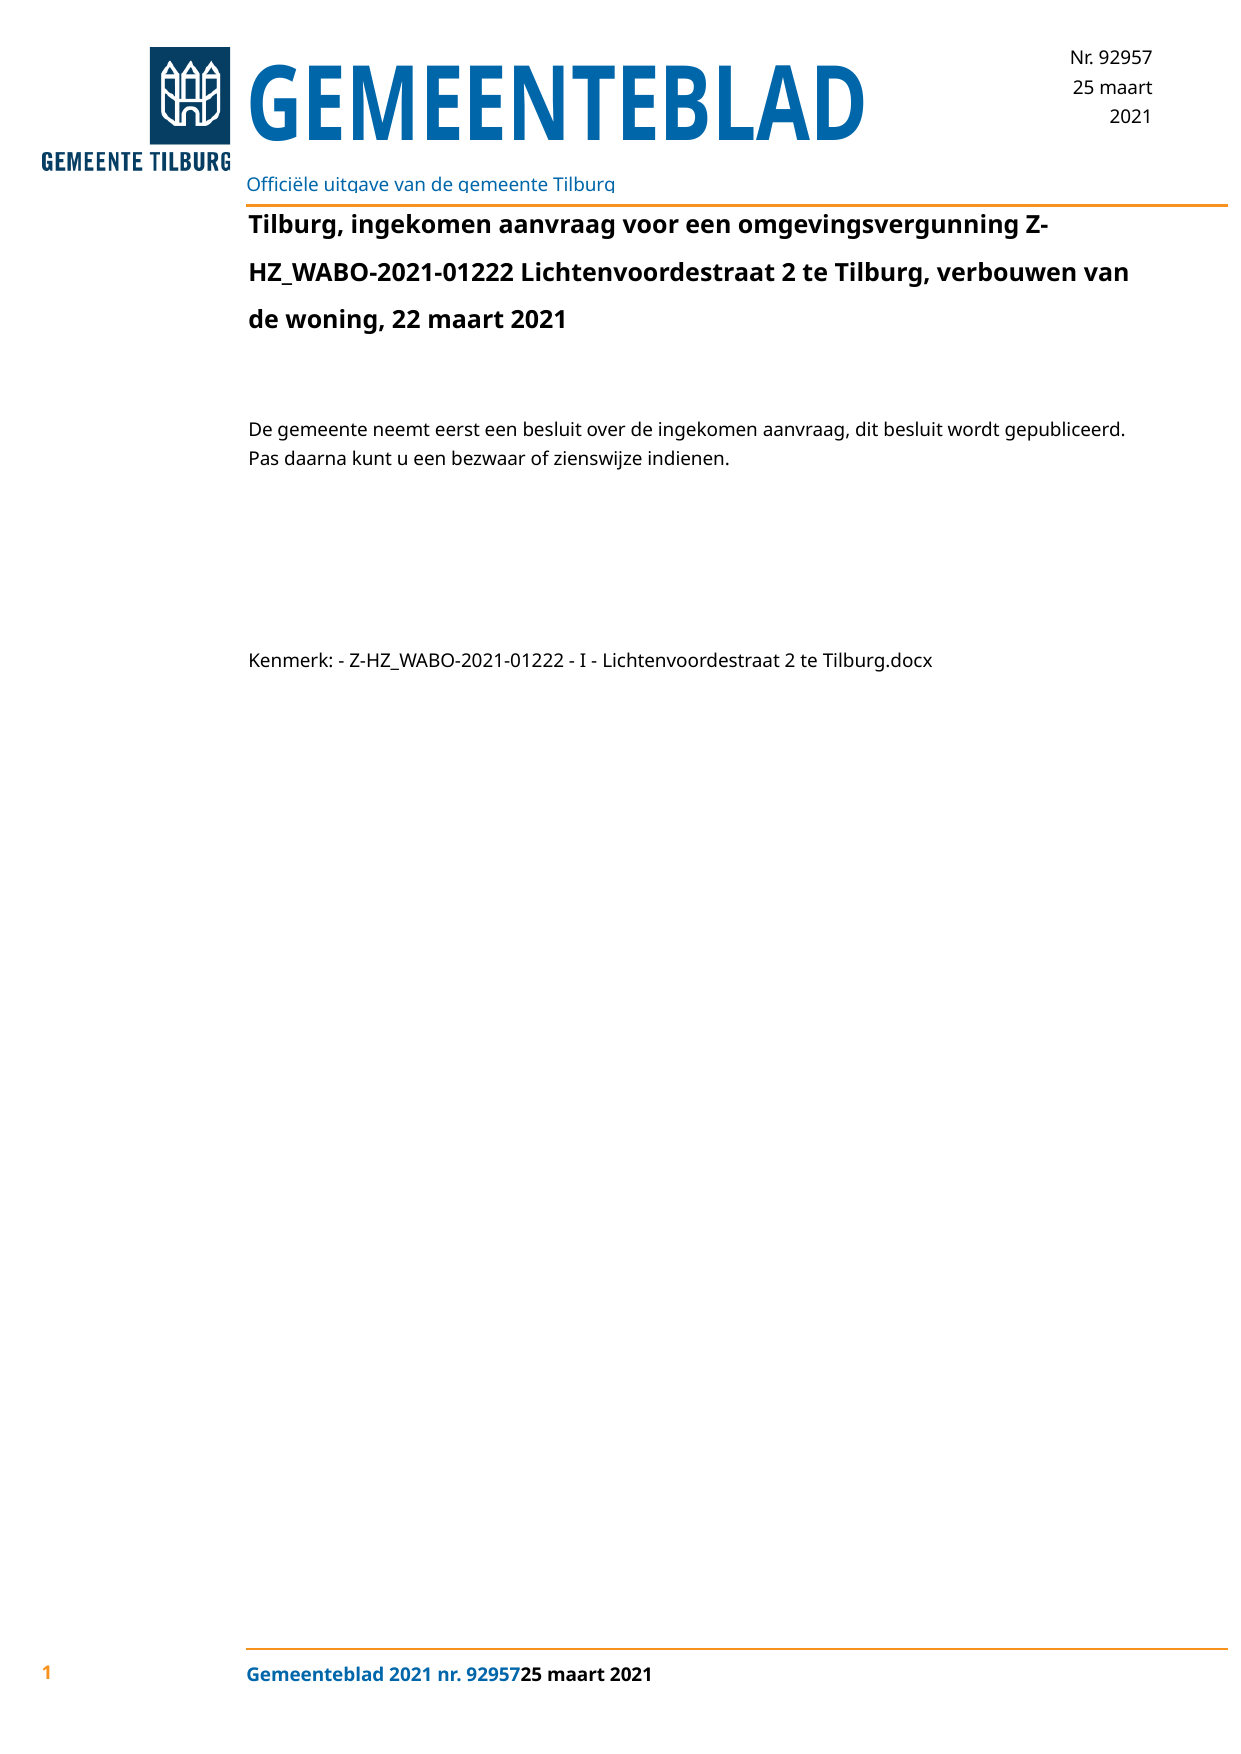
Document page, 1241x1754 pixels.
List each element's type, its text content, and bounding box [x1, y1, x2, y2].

text De gemeente neemt eerst een besluit over de ingekomen aanvraag, dit besluit wordt gepubliceerd. Pas daarna kunt u een bezwaar of zienswijze indienen. [248, 416, 1152, 471]
picture [41, 47, 231, 172]
text Tilburg, ingekomen aanvraag voor een omgevingsvergunning Z-HZ_WABO-2021-01222 Lichtenvoordestraat 2 te Tilburg, verbouwen van de woning, 22 maart 2021 [248, 207, 1152, 336]
text Kenmerk: - Z-HZ_WABO-2021-01222 - I - Lichtenvoordestraat 2 te Tilburg.docx [248, 647, 1152, 673]
